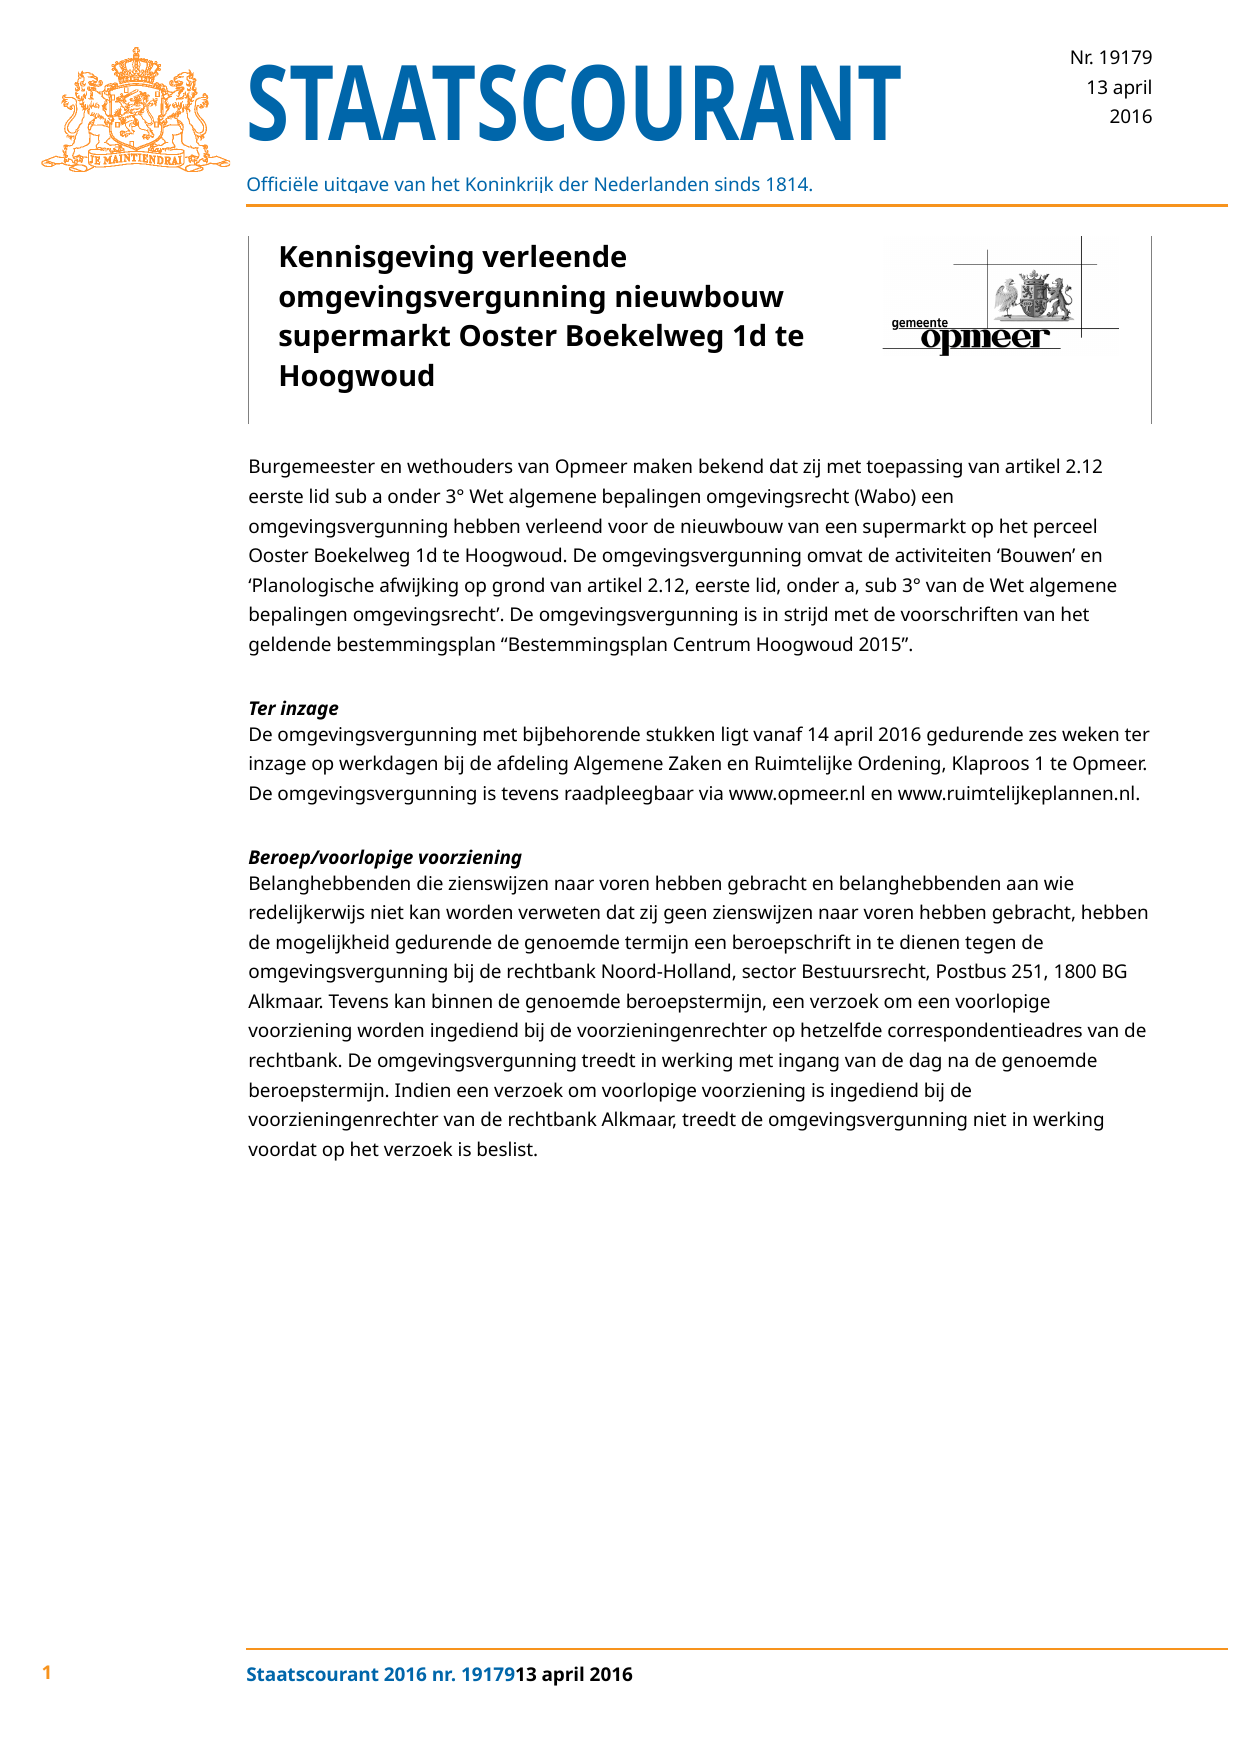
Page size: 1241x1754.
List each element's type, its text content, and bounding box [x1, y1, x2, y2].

picture [882, 236, 1119, 356]
text Beroep/voorlopige voorziening [248, 844, 1152, 870]
text Belanghebbenden die zienswijzen naar voren hebben gebracht en belanghebbenden aan wie redelijkerwijs niet kan worden verweten dat zij geen zienswijzen naar voren hebben gebracht, hebben de mogelijkheid gedurende de genoemde termijn een beroepschrift in te dienen tegen de omgevingsvergunning bij de rechtbank Noord-Holland, sector Bestuursrecht, Postbus 251, 1800 BG Alkmaar. Tevens kan binnen de genoemde beroepstermijn, een verzoek om een voorlopige voorziening worden ingediend bij de voorzieningenrechter op hetzelfde correspondentieadres van de rechtbank. De omgevingsvergunning treedt in werking met ingang van de dag na de genoemde beroepstermijn. Indien een verzoek om voorlopige voorziening is ingediend bij de voorzieningenrechter van de rechtbank Alkmaar, treedt de omgevingsvergunning niet in werking voordat op het verzoek is beslist. [248, 870, 1152, 1162]
text De omgevingsvergunning met bijbehorende stukken ligt vanaf 14 april 2016 gedurende zes weken ter inzage op werkdagen bij de afdeling Algemene Zaken en Ruimtelijke Ordening, Klaproos 1 te Opmeer. De omgevingsvergunning is tevens raadpleegbaar via www.opmeer.nl en www.ruimtelijkeplannen.nl. [248, 721, 1152, 806]
table_header Kennisgeving verleende omgevingsvergunning nieuwbouw supermarkt Ooster Boekelweg 1d te Hoogwoud [249, 236, 850, 424]
picture [41, 47, 231, 172]
text Burgemeester en wethouders van Opmeer maken bekend dat zij met toepassing van artikel 2.12 eerste lid sub a onder 3° Wet algemene bepalingen omgevingsrecht (Wabo) een omgevingsvergunning hebben verleend voor de nieuwbouw van een supermarkt op het perceel Ooster Boekelweg 1d te Hoogwoud. De omgevingsvergunning omvat de activiteiten ‘Bouwen’ en ‘Planologische afwijking op grond van artikel 2.12, eerste lid, onder a, sub 3° van de Wet algemene bepalingen omgevingsrecht’. De omgevingsvergunning is in strijd met de voorschriften van het geldende bestemmingsplan “Bestemmingsplan Centrum Hoogwoud 2015”. [248, 454, 1152, 657]
text Ter inzage [248, 695, 1152, 721]
table_header [850, 236, 1151, 424]
